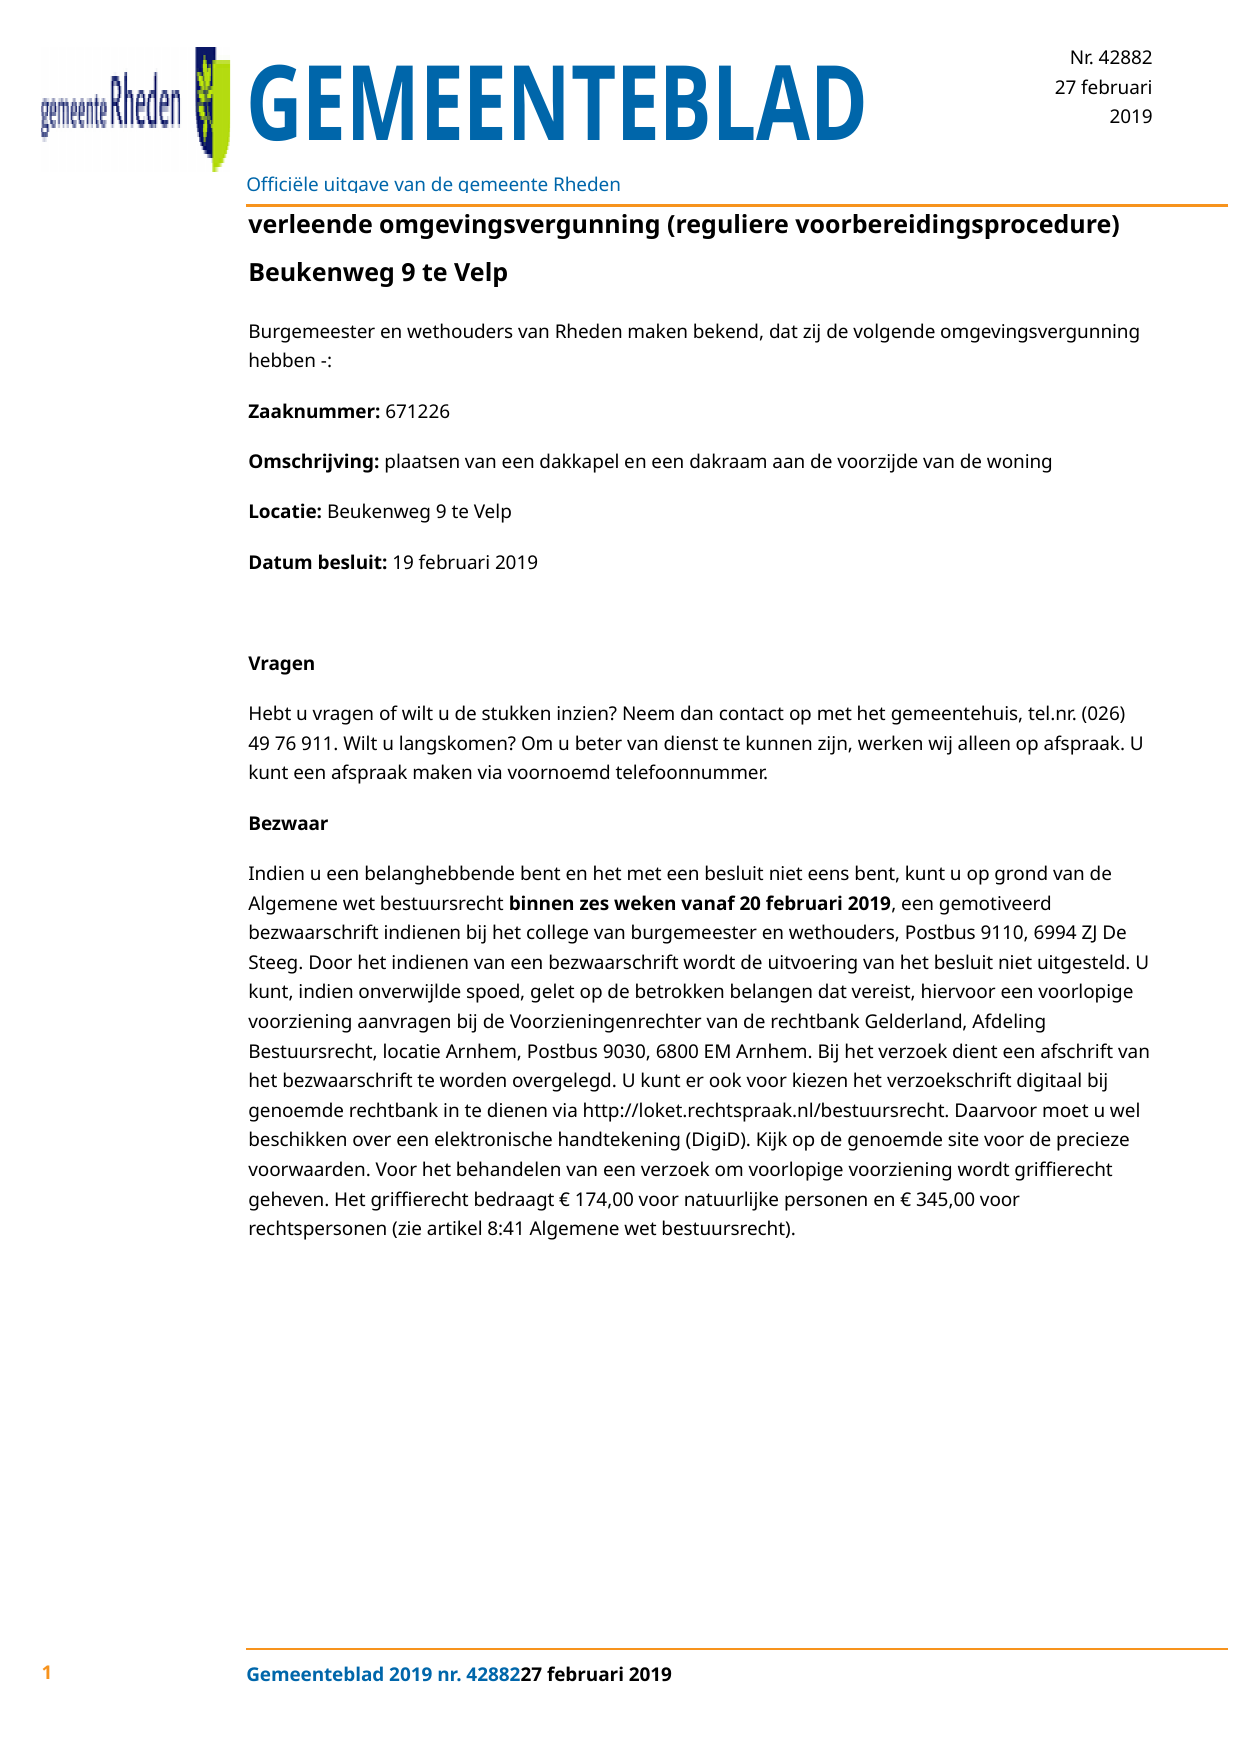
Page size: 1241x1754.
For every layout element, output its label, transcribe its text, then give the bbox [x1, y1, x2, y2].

text Locatie: Beukenweg 9 te Velp [248, 499, 1152, 524]
text Datum besluit: 19 februari 2019 [248, 549, 1152, 575]
text Hebt u vragen of wilt u de stukken inzien? Neem dan contact op met het gemeentehuis, tel.nr. (026) 49 76 911. Wilt u langskomen? Om u beter van dienst te kunnen zijn, werken wij alleen op afspraak. U kunt een afspraak maken via voornoemd telefoonnummer. [248, 700, 1152, 785]
text Vragen [248, 650, 1152, 676]
text Omschrijving: plaatsen van een dakkapel en een dakraam aan de voorzijde van de woning [248, 448, 1152, 474]
text verleende omgevingsvergunning (reguliere voorbereidingsprocedure) Beukenweg 9 te Velp [248, 207, 1152, 288]
picture [41, 47, 231, 172]
text Zaaknummer: 671226 [248, 398, 1152, 424]
text Burgemeester en wethouders van Rheden maken bekend, dat zij de volgende omgevingsvergunning hebben -: [248, 318, 1152, 373]
text Indien u een belanghebbende bent en het met een besluit niet eens bent, kunt u op grond van de Algemene wet bestuursrecht binnen zes weken vanaf 20 februari 2019, een gemotiveerd bezwaarschrift indienen bij het college van burgemeester en wethouders, Postbus 9110, 6994 ZJ De Steeg. Door het indienen van een bezwaarschrift wordt de uitvoering van het besluit niet uitgesteld. U kunt, indien onverwijlde spoed, gelet op de betrokken belangen dat vereist, hiervoor een voorlopige voorziening aanvragen bij de Voorzieningenrechter van de rechtbank Gelderland, Afdeling Bestuursrecht, locatie Arnhem, Postbus 9030, 6800 EM Arnhem. Bij het verzoek dient een afschrift van het bezwaarschrift te worden overgelegd. U kunt er ook voor kiezen het verzoekschrift digitaal bij genoemde rechtbank in te dienen via http://loket.rechtspraak.nl/bestuursrecht. Daarvoor moet u wel beschikken over een elektronische handtekening (DigiD). Kijk op de genoemde site voor de precieze voorwaarden. Voor het behandelen van een verzoek om voorlopige voorziening wordt griffierecht geheven. Het griffierecht bedraagt € 174,00 voor natuurlijke personen en € 345,00 voor rechtspersonen (zie artikel 8:41 Algemene wet bestuursrecht). [248, 860, 1152, 1241]
text Bezwaar [248, 810, 1152, 836]
